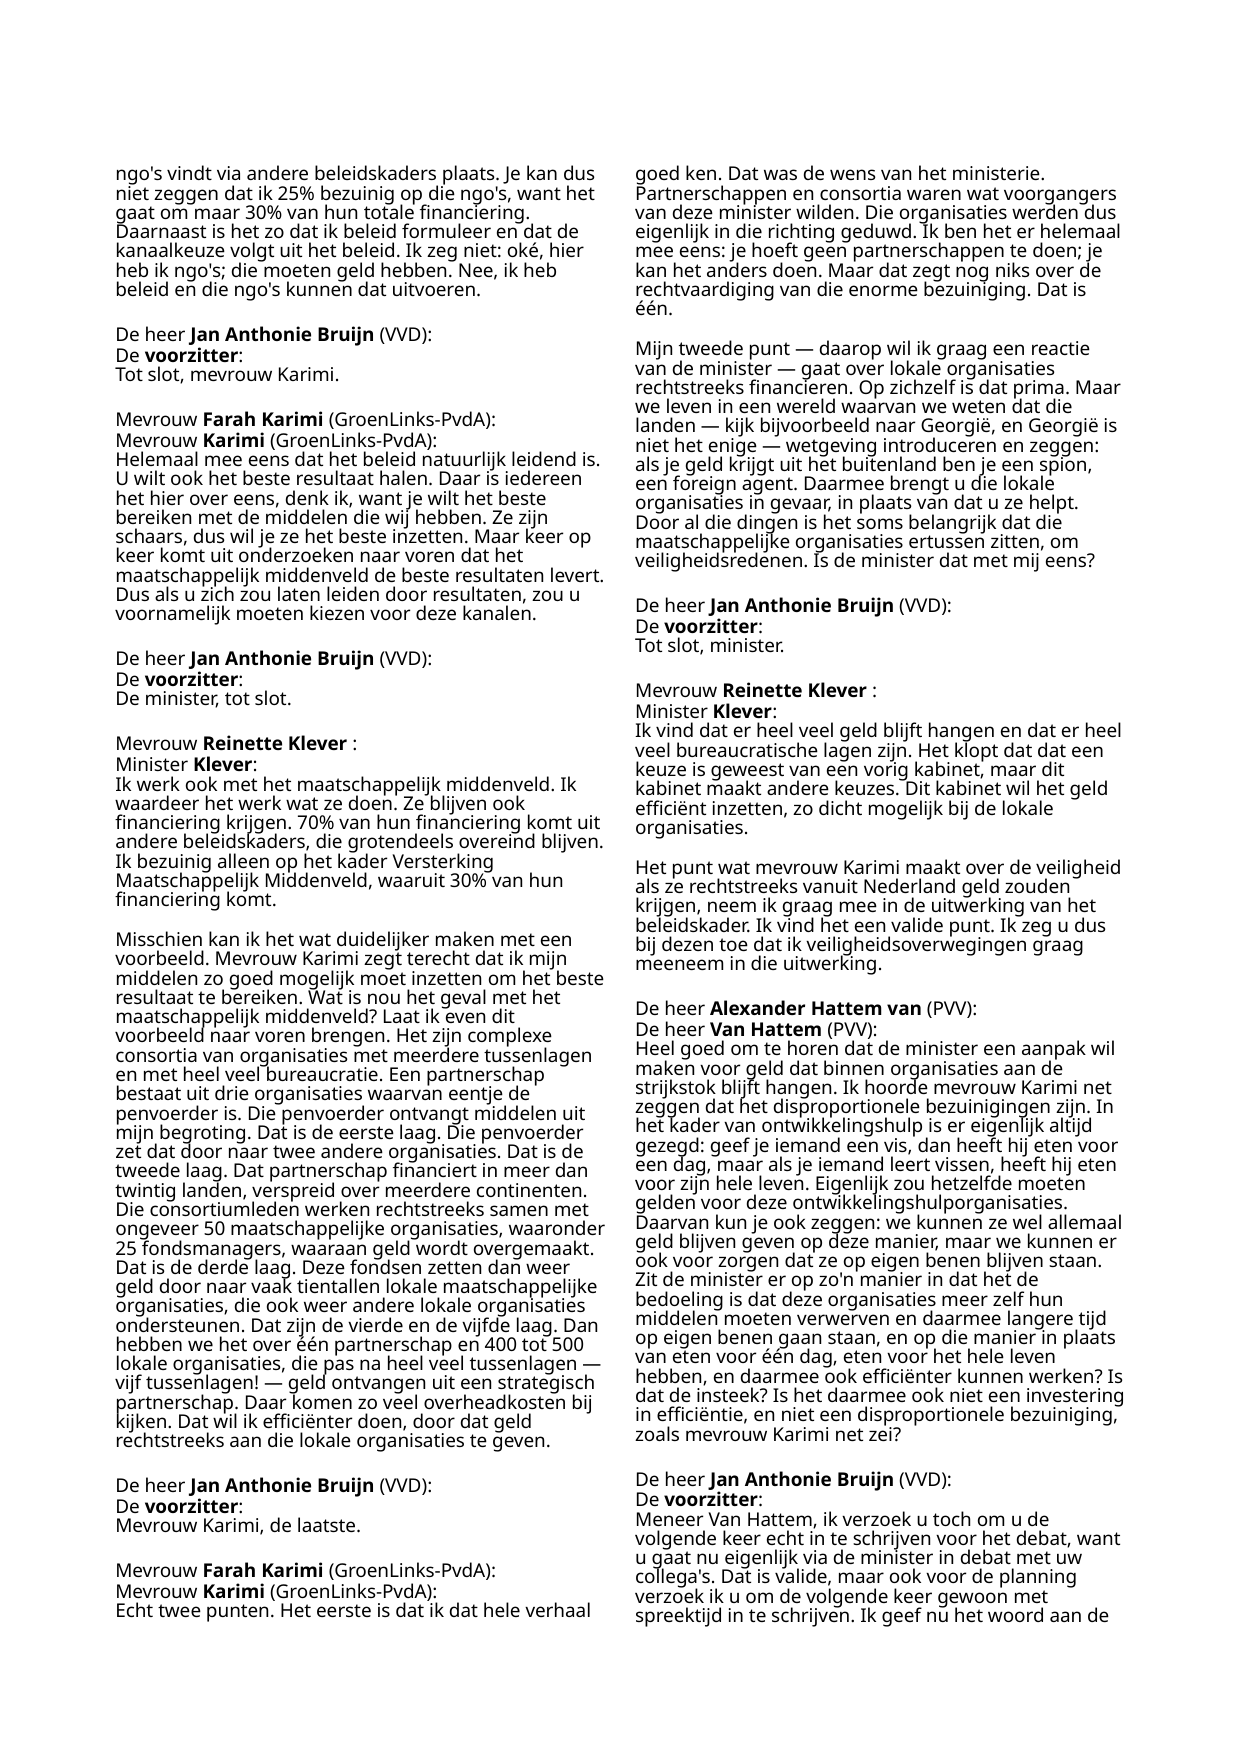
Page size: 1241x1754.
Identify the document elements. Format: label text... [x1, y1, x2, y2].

text Mevrouw Karimi, de laatste. [115, 1517, 605, 1537]
text Heel goed om te horen dat de minister een aanpak wil maken voor geld dat binnen organisaties aan de strijkstok blijft hangen. Ik hoorde mevrouw Karimi net zeggen dat het disproportionele bezuinigingen zijn. In het kader van ontwikkelingshulp is er eigenlijk altijd gezegd: geef je iemand een vis, dan heeft hij eten voor een dag, maar als je iemand leert vissen, heeft hij eten voor zijn hele leven. Eigenlijk zou hetzelfde moeten gelden voor deze ontwikkelingshulporganisaties. Daarvan kun je ook zeggen: we kunnen ze wel allemaal geld blijven geven op deze manier, maar we kunnen er ook voor zorgen dat ze op eigen benen blijven staan. Zit de minister er op zo'n manier in dat het de bedoeling is dat deze organisaties meer zelf hun middelen moeten verwerven en daarmee langere tijd op eigen benen gaan staan, en op die manier in plaats van eten voor één dag, eten voor het hele leven hebben, en daarmee ook efficiënter kunnen werken? Is dat de insteek? Is het daarmee ook niet een investering in efficiëntie, en niet een disproportionele bezuiniging, zoals mevrouw Karimi net zei? [635, 1040, 1125, 1445]
text goed ken. Dat was de wens van het ministerie. Partnerschappen en consortia waren wat voorgangers van deze minister wilden. Die organisaties werden dus eigenlijk in die richting geduwd. Ik ben het er helemaal mee eens: je hoeft geen partnerschappen te doen; je kan het anders doen. Maar dat zegt nog niks over de rechtvaardiging van die enorme bezuiniging. Dat is één. [635, 165, 1125, 319]
text De heer Van Hattem (PVV): [635, 1021, 1125, 1040]
text Mevrouw Karimi (GroenLinks-PvdA): [115, 432, 605, 451]
text Mevrouw Farah Karimi (GroenLinks-PvdA): [115, 406, 605, 432]
text De voorzitter: [635, 618, 1125, 637]
text De voorzitter: [115, 671, 605, 690]
text De voorzitter: [115, 347, 605, 366]
text Misschien kan ik het wat duidelijker maken met een voorbeeld. Mevrouw Karimi zegt terecht dat ik mijn middelen zo goed mogelijk moet inzetten om het beste resultaat te bereiken. Wat is nou het geval met het maatschappelijk middenveld? Laat ik even dit voorbeeld naar voren brengen. Het zijn complexe consortia van organisaties met meerdere tussenlagen en met heel veel bureaucratie. Een partnerschap bestaat uit drie organisaties waarvan eentje de penvoerder is. Die penvoerder ontvangt middelen uit mijn begroting. Dat is de eerste laag. Die penvoerder zet dat door naar twee andere organisaties. Dat is de tweede laag. Dat partnerschap financiert in meer dan twintig landen, verspreid over meerdere continenten. Die consortiumleden werken rechtstreeks samen met ongeveer 50 maatschappelijke organisaties, waaronder 25 fondsmanagers, waaraan geld wordt overgemaakt. Dat is de derde laag. Deze fondsen zetten dan weer geld door naar vaak tientallen lokale maatschappelijke organisaties, die ook weer andere lokale organisaties ondersteunen. Dat zijn de vierde en de vijfde laag. Dan hebben we het over één partnerschap en 400 tot 500 lokale organisaties, die pas na heel veel tussenlagen — vijf tussenlagen! — geld ontvangen uit een strategisch partnerschap. Daar komen zo veel overheadkosten bij kijken. Dat wil ik efficiënter doen, door dat geld rechtstreeks aan die lokale organisaties te geven. [115, 931, 605, 1451]
text Mevrouw Reinette Klever : [115, 731, 605, 756]
text De voorzitter: [635, 1491, 1125, 1511]
text De heer Jan Anthonie Bruijn (VVD): [635, 592, 1125, 618]
text De heer Jan Anthonie Bruijn (VVD): [115, 321, 605, 347]
text De heer Jan Anthonie Bruijn (VVD): [635, 1466, 1125, 1491]
text De voorzitter: [115, 1498, 605, 1517]
text Ik vind dat er heel veel geld blijft hangen en dat er heel veel bureaucratische lagen zijn. Het klopt dat dat een keuze is geweest van een vorig kabinet, maar dit kabinet maakt andere keuzes. Dit kabinet wil het geld efficiënt inzetten, zo dicht mogelijk bij de lokale organisaties. [635, 722, 1125, 838]
text Ik werk ook met het maatschappelijk middenveld. Ik waardeer het werk wat ze doen. Ze blijven ook financiering krijgen. 70% van hun financiering komt uit andere beleidskaders, die grotendeels overeind blijven. Ik bezuinig alleen op het kader Versterking Maatschappelijk Middenveld, waaruit 30% van hun financiering komt. [115, 776, 605, 910]
text Tot slot, minister. [635, 637, 1125, 657]
text Meneer Van Hattem, ik verzoek u toch om u de volgende keer echt in te schrijven voor het debat, want u gaat nu eigenlijk via de minister in debat met uw collega's. Dat is valide, maar ook voor de planning verzoek ik u om de volgende keer gewoon met spreektijd in te schrijven. Ik geef nu het woord aan de [635, 1511, 1125, 1626]
text De minister, tot slot. [115, 690, 605, 710]
text De heer Alexander Hattem van (PVV): [635, 995, 1125, 1021]
text De heer Jan Anthonie Bruijn (VVD): [115, 1472, 605, 1498]
text Echt twee punten. Het eerste is dat ik dat hele verhaal [115, 1602, 605, 1622]
text Minister Klever: [635, 703, 1125, 722]
text Mijn tweede punt — daarop wil ik graag een reactie van de minister — gaat over lokale organisaties rechtstreeks financieren. Op zichzelf is dat prima. Maar we leven in een wereld waarvan we weten dat die landen — kijk bijvoorbeeld naar Georgië, en Georgië is niet het enige — wetgeving introduceren en zeggen: als je geld krijgt uit het buitenland ben je een spion, een foreign agent. Daarmee brengt u die lokale organisaties in gevaar, in plaats van dat u ze helpt. Door al die dingen is het soms belangrijk dat die maatschappelijke organisaties ertussen zitten, om veiligheidsredenen. Is de minister dat met mij eens? [635, 340, 1125, 571]
text De heer Jan Anthonie Bruijn (VVD): [115, 645, 605, 671]
text Tot slot, mevrouw Karimi. [115, 366, 605, 385]
text Minister Klever: [115, 756, 605, 776]
text Het punt wat mevrouw Karimi maakt over de veiligheid als ze rechtstreeks vanuit Nederland geld zouden krijgen, neem ik graag mee in de uitwerking van het beleidskader. Ik vind het een valide punt. Ik zeg u dus bij dezen toe dat ik veiligheidsoverwegingen graag meeneem in die uitwerking. [635, 859, 1125, 974]
text Helemaal mee eens dat het beleid natuurlijk leidend is. U wilt ook het beste resultaat halen. Daar is iedereen het hier over eens, denk ik, want je wilt het beste bereiken met de middelen die wij hebben. Ze zijn schaars, dus wil je ze het beste inzetten. Maar keer op keer komt uit onderzoeken naar voren dat het maatschappelijk middenveld de beste resultaten levert. Dus als u zich zou laten leiden door resultaten, zou u voornamelijk moeten kiezen voor deze kanalen. [115, 451, 605, 624]
text Mevrouw Reinette Klever : [635, 677, 1125, 703]
text Mevrouw Karimi (GroenLinks-PvdA): [115, 1583, 605, 1602]
text ngo's vindt via andere beleidskaders plaats. Je kan dus niet zeggen dat ik 25% bezuinig op die ngo's, want het gaat om maar 30% van hun totale financiering. Daarnaast is het zo dat ik beleid formuleer en dat de kanaalkeuze volgt uit het beleid. Ik zeg niet: oké, hier heb ik ngo's; die moeten geld hebben. Nee, ik heb beleid en die ngo's kunnen dat uitvoeren. [115, 165, 605, 300]
text Mevrouw Farah Karimi (GroenLinks-PvdA): [115, 1557, 605, 1583]
